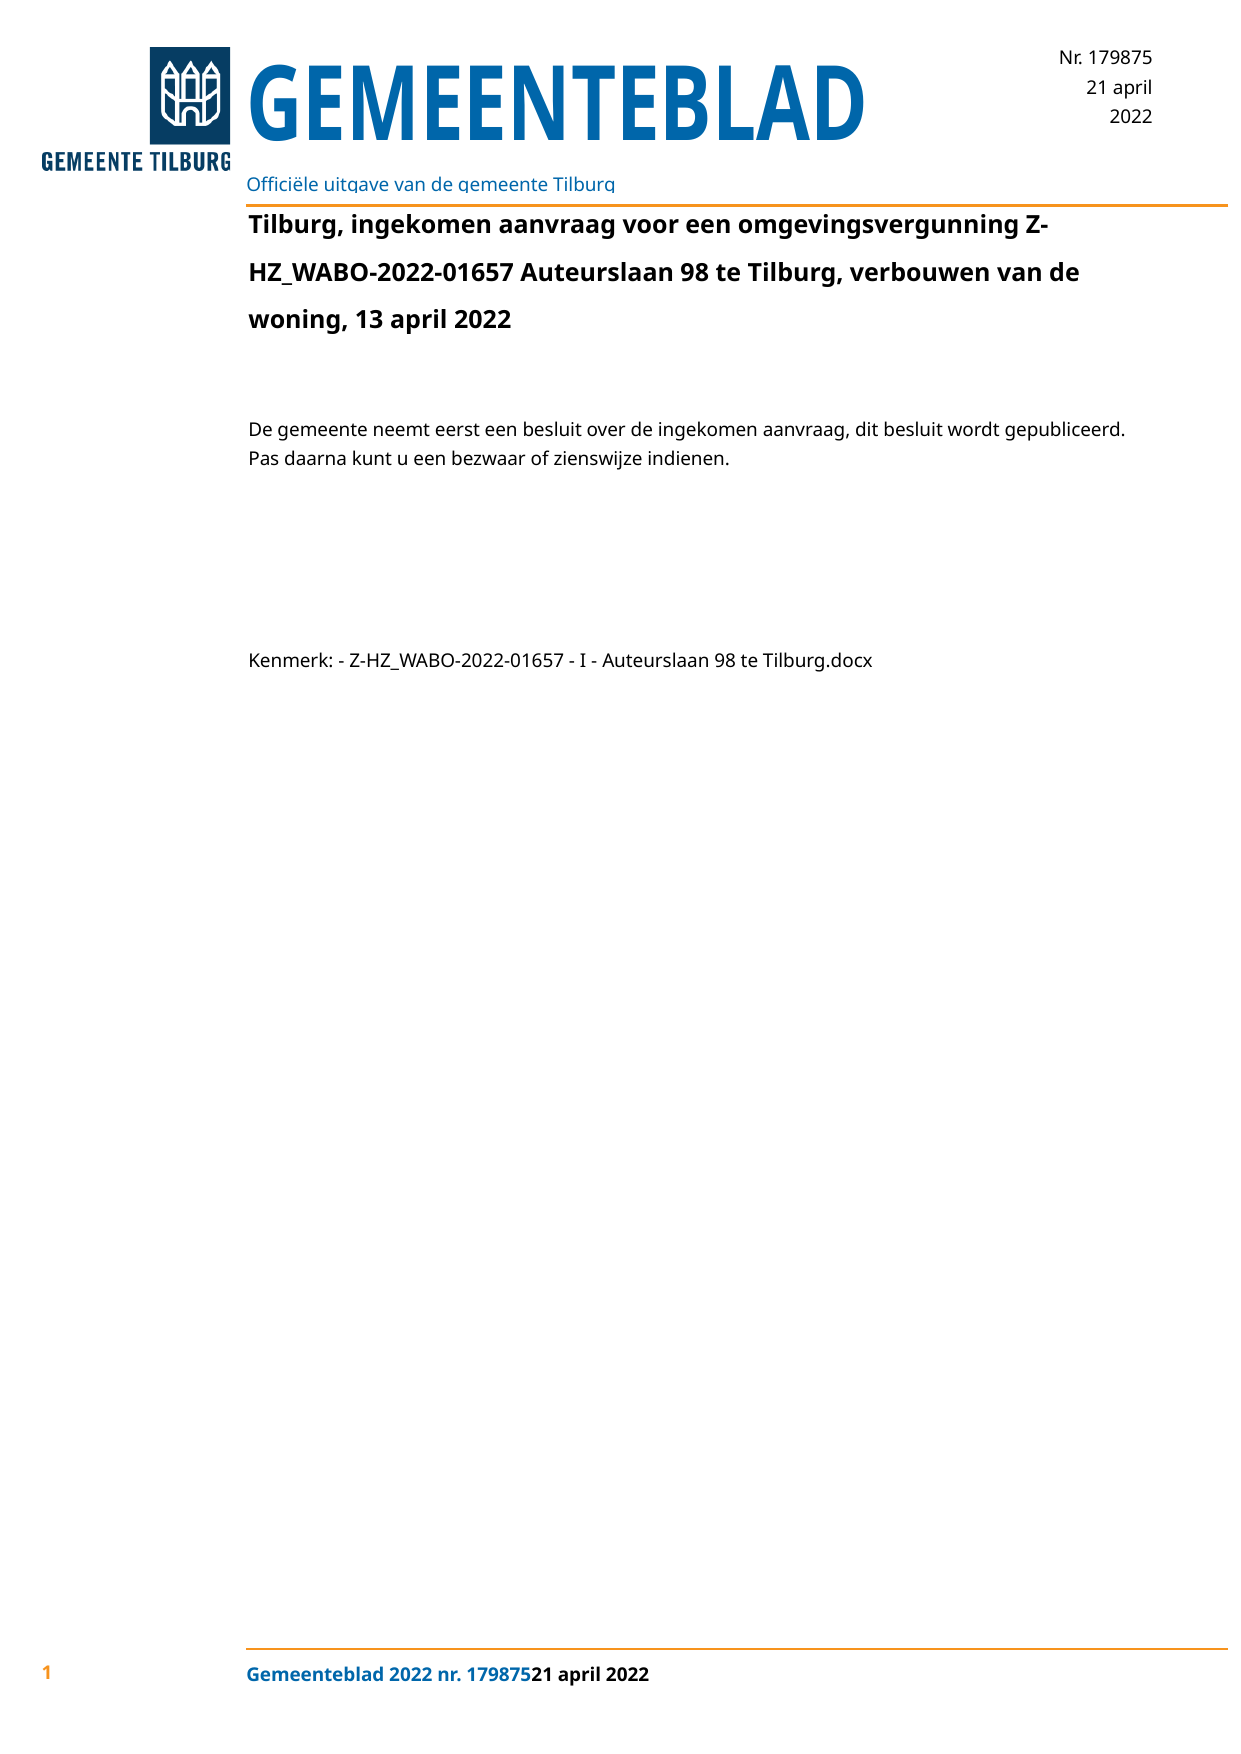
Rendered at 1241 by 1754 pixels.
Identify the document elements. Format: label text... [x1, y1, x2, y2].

text De gemeente neemt eerst een besluit over de ingekomen aanvraag, dit besluit wordt gepubliceerd. Pas daarna kunt u een bezwaar of zienswijze indienen. [248, 416, 1152, 471]
text Tilburg, ingekomen aanvraag voor een omgevingsvergunning Z-HZ_WABO-2022-01657 Auteurslaan 98 te Tilburg, verbouwen van de woning, 13 april 2022 [248, 207, 1152, 336]
text Kenmerk: - Z-HZ_WABO-2022-01657 - I - Auteurslaan 98 te Tilburg.docx [248, 647, 1152, 673]
picture [41, 47, 231, 172]
